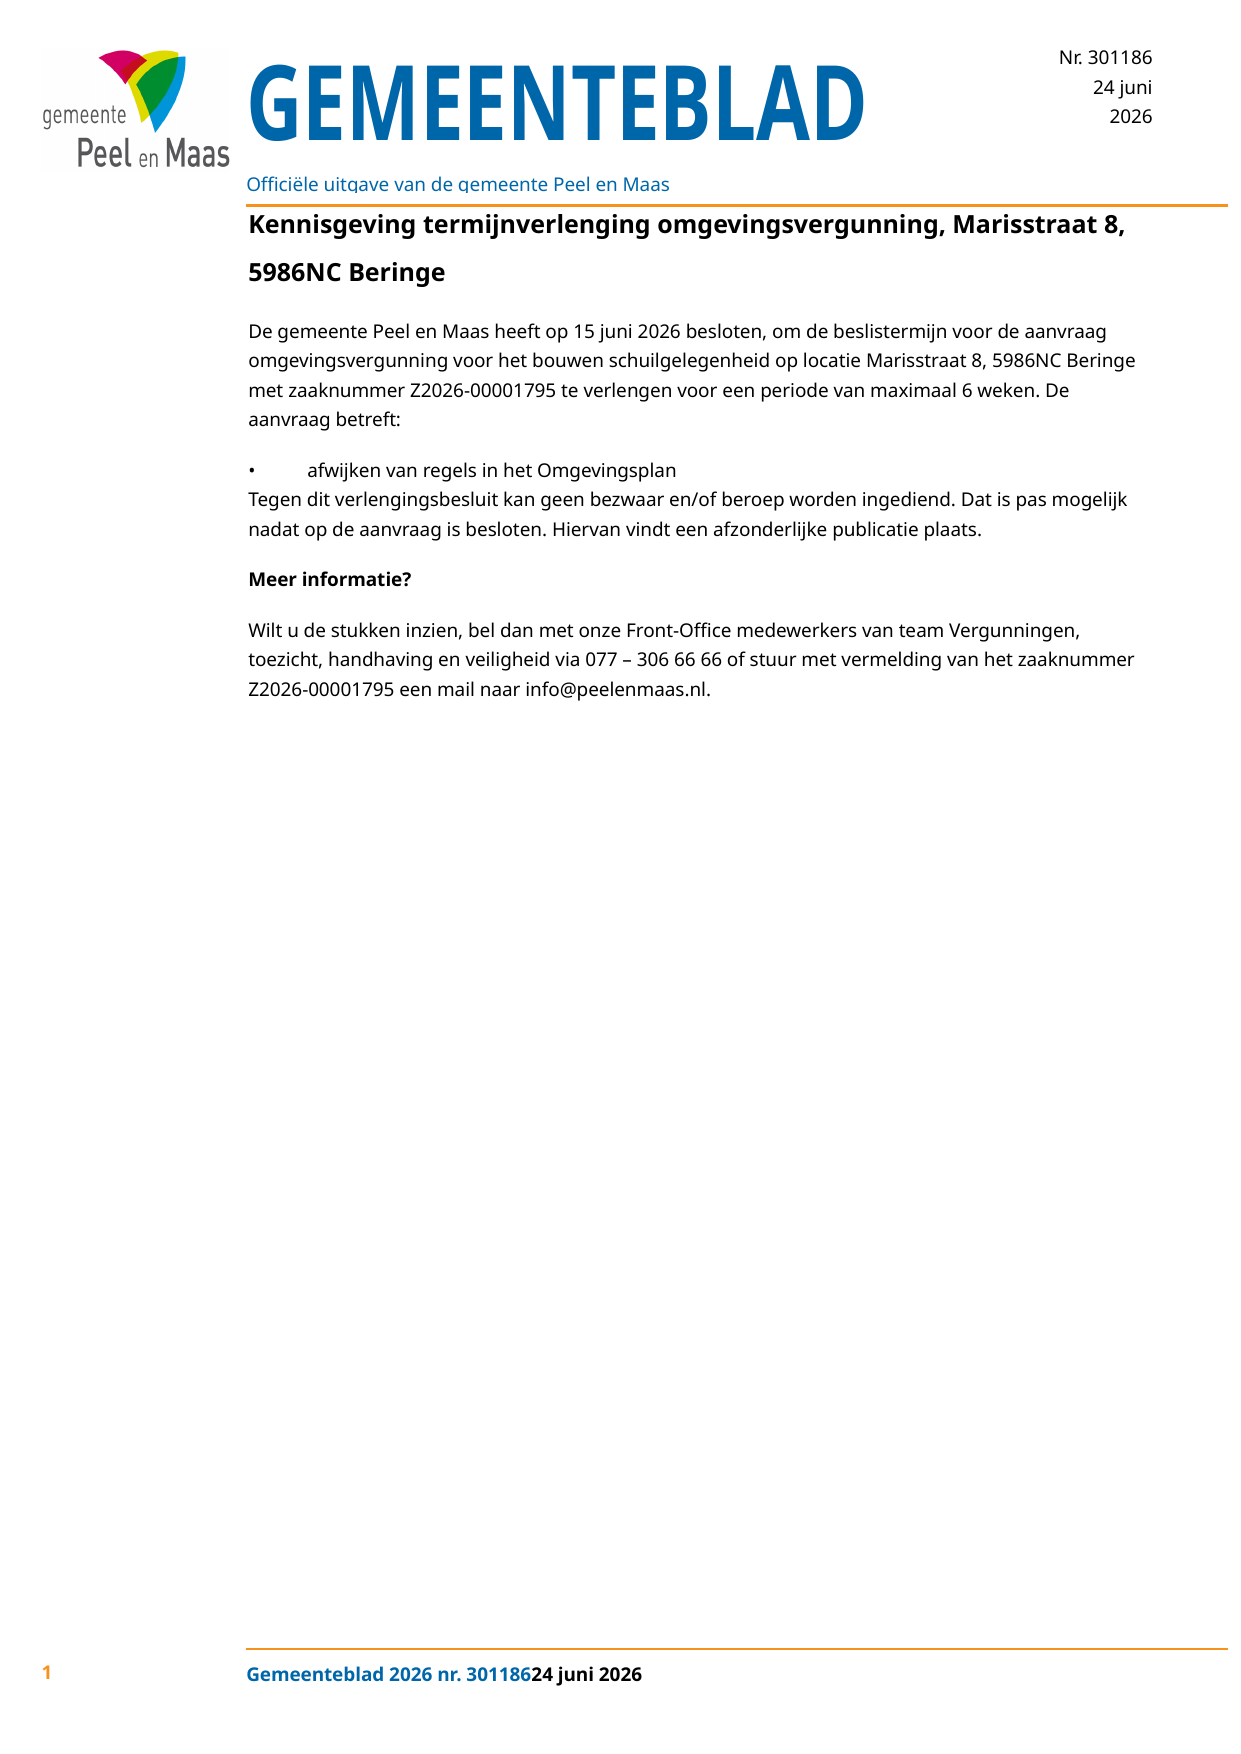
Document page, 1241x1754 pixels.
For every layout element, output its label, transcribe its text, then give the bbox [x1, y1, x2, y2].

text Meer informatie? [248, 567, 1152, 592]
text Tegen dit verlengingsbesluit kan geen bezwaar en/of beroep worden ingediend. Dat is pas mogelijk nadat op de aanvraag is besloten. Hiervan vindt een afzonderlijke publicatie plaats. [248, 487, 1152, 542]
text Wilt u de stukken inzien, bel dan met onze Front-Office medewerkers van team Vergunningen, toezicht, handhaving en veiligheid via 077 – 306 66 66 of stuur met vermelding van het zaaknummer Z2026-00001795 een mail naar info@peelenmaas.nl. [248, 617, 1152, 702]
list afwijken van regels in het Omgevingsplan [248, 457, 1152, 483]
text De gemeente Peel en Maas heeft op 15 juni 2026 besloten, om de beslistermijn voor de aanvraag omgevingsvergunning voor het bouwen schuilgelegenheid op locatie Marisstraat 8, 5986NC Beringe met zaaknummer Z2026-00001795 te verlengen voor een periode van maximaal 6 weken. De aanvraag betreft: [248, 318, 1152, 432]
text Kennisgeving termijnverlenging omgevingsvergunning, Marisstraat 8, 5986NC Beringe [248, 207, 1152, 288]
picture [41, 47, 231, 172]
